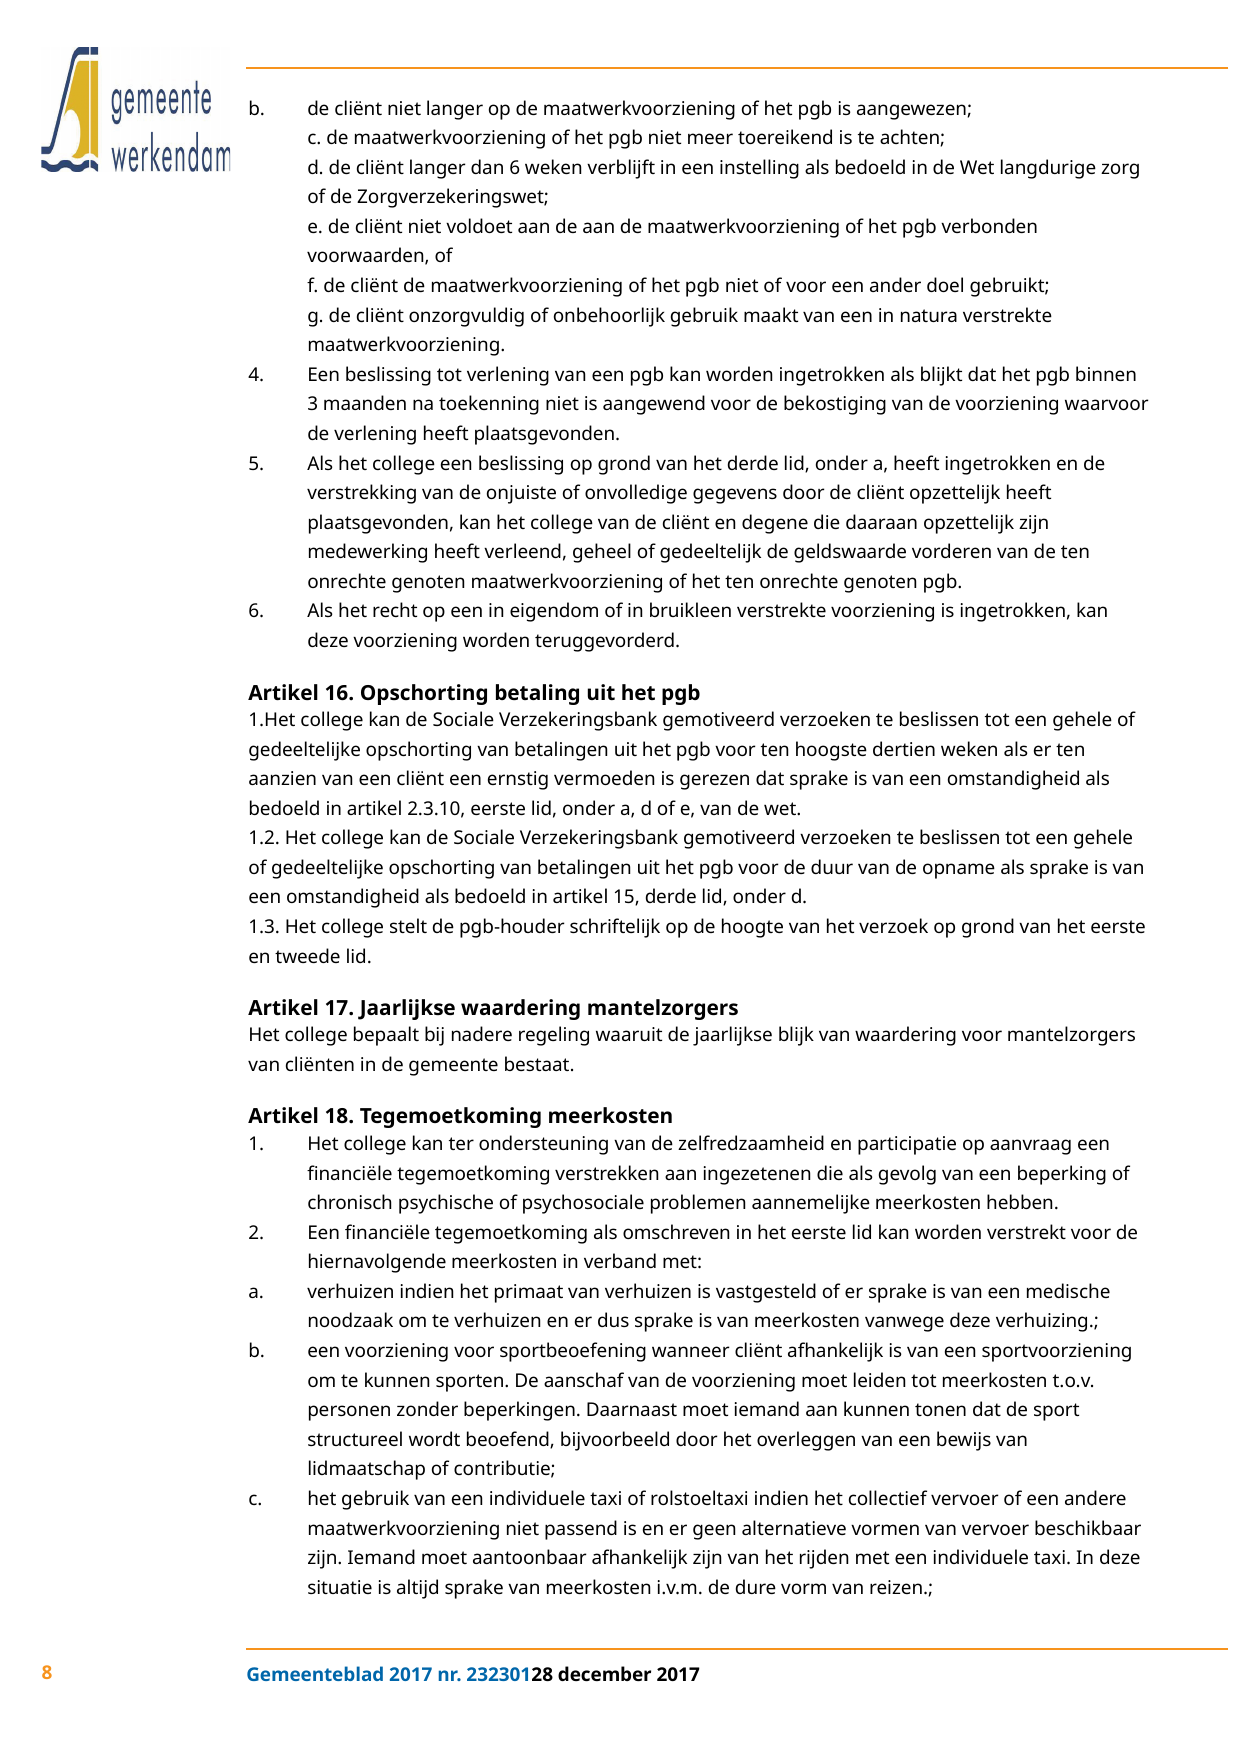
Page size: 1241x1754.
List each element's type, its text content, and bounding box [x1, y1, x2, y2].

list Als het college een beslissing op grond van het derde lid, onder a, heeft ingetrokken en de verstrekking van de onjuiste of onvolledige gegevens door de cliënt opzettelijk heeft plaatsgevonden, kan het college van de cliënt en degene die daaraan opzettelijk zijn medewerking heeft verleend, geheel of gedeeltelijk de geldswaarde vorderen van de ten onrechte genoten maatwerkvoorziening of het ten onrechte genoten pgb. [248, 450, 1152, 594]
text 1.3. Het college stelt de pgb-houder schriftelijk op de hoogte van het verzoek op grond van het eerste en tweede lid. [248, 913, 1152, 968]
list een voorziening voor sportbeoefening wanneer cliënt afhankelijk is van een sportvoorziening om te kunnen sporten. De aanschaf van de voorziening moet leiden tot meerkosten t.o.v. personen zonder beperkingen. Daarnaast moet iemand aan kunnen tonen dat de sport structureel wordt beoefend, bijvoorbeeld door het overleggen van een bewijs van lidmaatschap of contributie; [248, 1337, 1152, 1481]
list f. de cliënt de maatwerkvoorziening of het pgb niet of voor een ander doel gebruikt; [248, 272, 1152, 298]
list Een beslissing tot verlening van een pgb kan worden ingetrokken als blijkt dat het pgb binnen 3 maanden na toekenning niet is aangewend voor de bekostiging van de voorziening waarvoor de verlening heeft plaatsgevonden. [248, 361, 1152, 446]
list Als het recht op een in eigendom of in bruikleen verstrekte voorziening is ingetrokken, kan deze voorziening worden teruggevorderd. [248, 598, 1152, 653]
list de cliënt niet langer op de maatwerkvoorziening of het pgb is aangewezen; [248, 95, 1152, 121]
text Artikel 16. Opschorting betaling uit het pgb [248, 678, 1152, 706]
list d. de cliënt langer dan 6 weken verblijft in een instelling als bedoeld in de Wet langdurige zorg of de Zorgverzekeringswet; [248, 154, 1152, 209]
list c. de maatwerkvoorziening of het pgb niet meer toereikend is te achten; [248, 124, 1152, 150]
list het gebruik van een individuele taxi of rolstoeltaxi indien het collectief vervoer of een andere maatwerkvoorziening niet passend is en er geen alternatieve vormen van vervoer beschikbaar zijn. Iemand moet aantoonbaar afhankelijk zijn van het rijden met een individuele taxi. In deze situatie is altijd sprake van meerkosten i.v.m. de dure vorm van reizen.; [248, 1485, 1152, 1599]
text 1.2. Het college kan de Sociale Verzekeringsbank gemotiveerd verzoeken te beslissen tot een gehele of gedeeltelijke opschorting van betalingen uit het pgb voor de duur van de opname als sprake is van een omstandigheid als bedoeld in artikel 15, derde lid, onder d. [248, 824, 1152, 909]
list verhuizen indien het primaat van verhuizen is vastgesteld of er sprake is van een medische noodzaak om te verhuizen en er dus sprake is van meerkosten vanwege deze verhuizing.; [248, 1278, 1152, 1333]
list e. de cliënt niet voldoet aan de aan de maatwerkvoorziening of het pgb verbonden voorwaarden, of [248, 213, 1152, 268]
text 1.Het college kan de Sociale Verzekeringsbank gemotiveerd verzoeken te beslissen tot een gehele of gedeeltelijke opschorting van betalingen uit het pgb voor ten hoogste dertien weken als er ten aanzien van een cliënt een ernstig vermoeden is gerezen dat sprake is van een omstandigheid als bedoeld in artikel 2.3.10, eerste lid, onder a, d of e, van de wet. [248, 706, 1152, 821]
list Het college kan ter ondersteuning van de zelfredzaamheid en participatie op aanvraag een financiële tegemoetkoming verstrekken aan ingezetenen die als gevolg van een beperking of chronisch psychische of psychosociale problemen aannemelijke meerkosten hebben. [248, 1130, 1152, 1215]
text Artikel 17. Jaarlijkse waardering mantelzorgers [248, 993, 1152, 1022]
list g. de cliënt onzorgvuldig of onbehoorlijk gebruik maakt van een in natura verstrekte maatwerkvoorziening. [248, 302, 1152, 357]
text Het college bepaalt bij nadere regeling waaruit de jaarlijkse blijk van waardering voor mantelzorgers van cliënten in de gemeente bestaat. [248, 1022, 1152, 1077]
picture [41, 47, 231, 172]
list Een financiële tegemoetkoming als omschreven in het eerste lid kan worden verstrekt voor de hiernavolgende meerkosten in verband met: [248, 1219, 1152, 1274]
text Artikel 18. Tegemoetkoming meerkosten [248, 1102, 1152, 1130]
